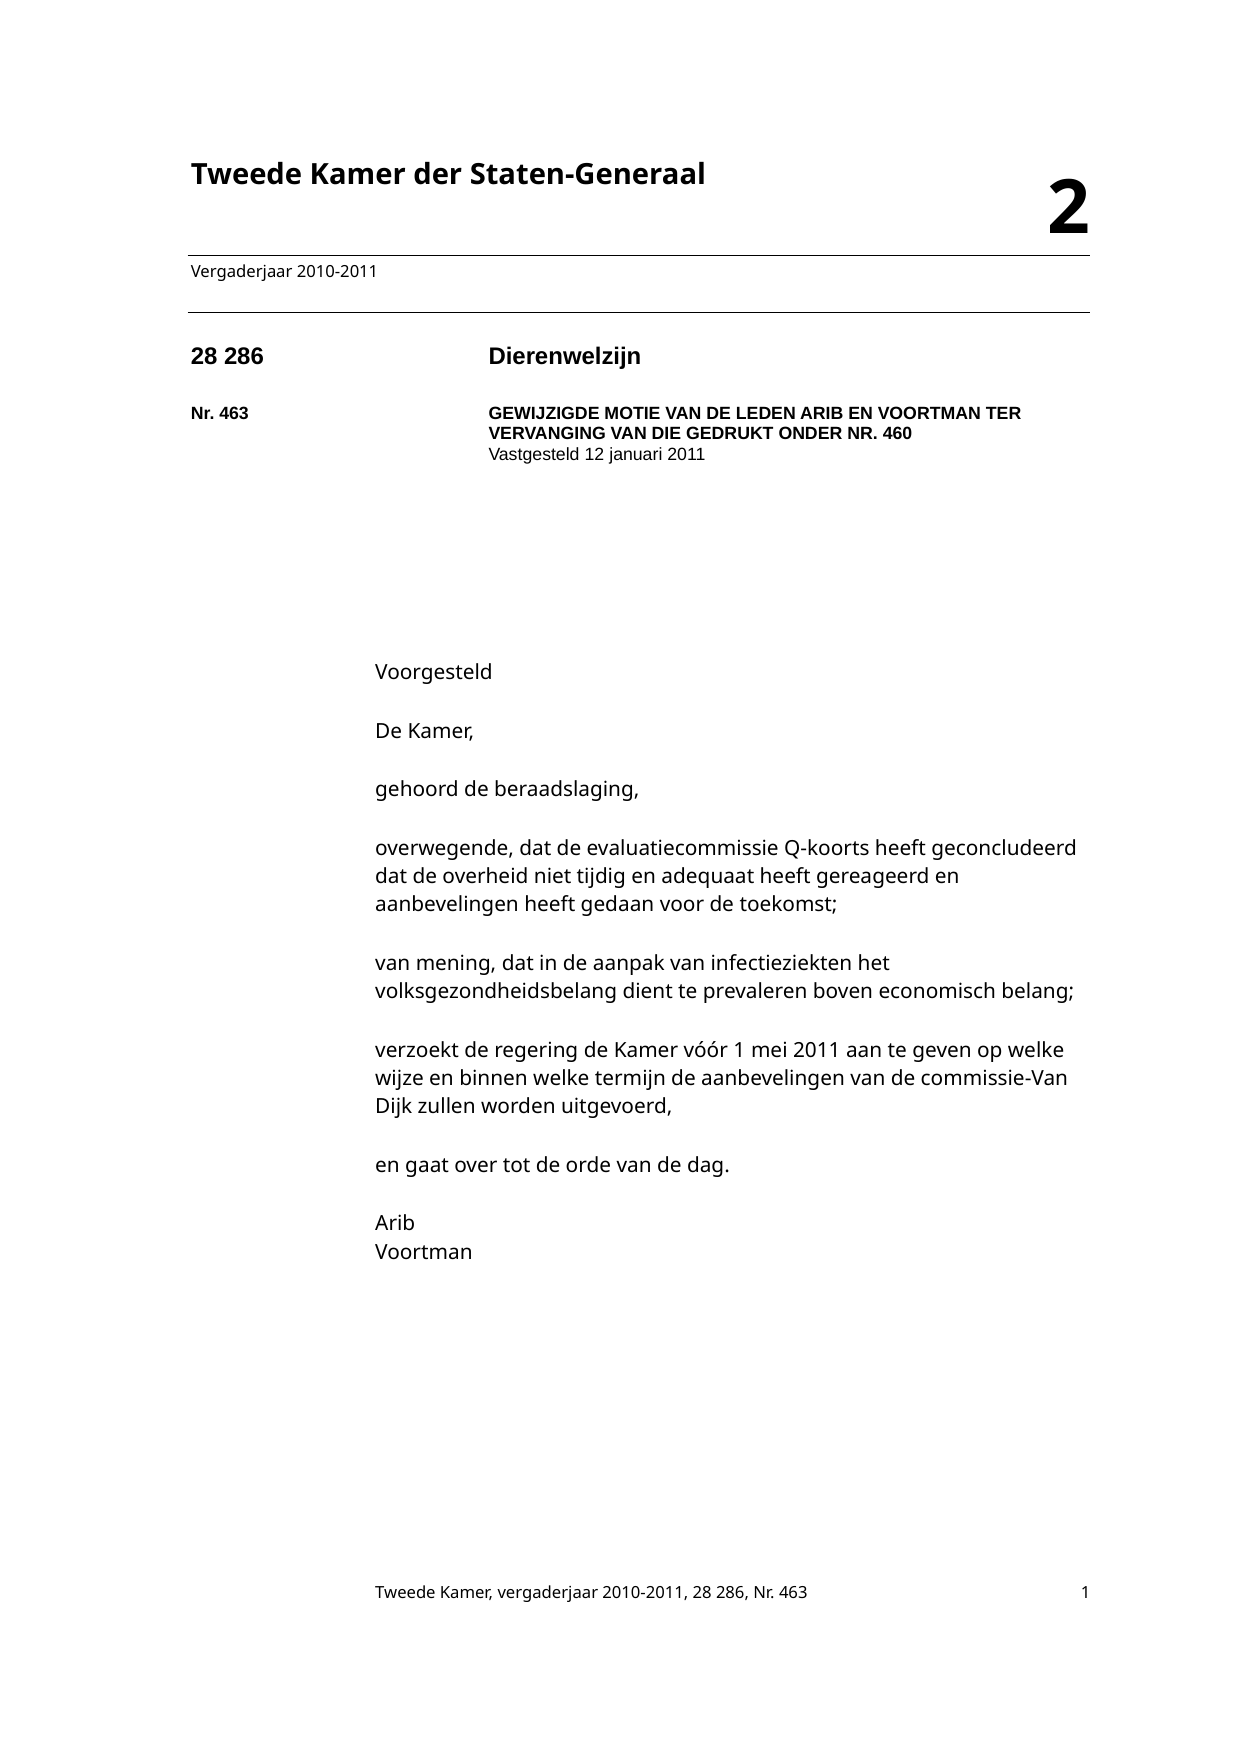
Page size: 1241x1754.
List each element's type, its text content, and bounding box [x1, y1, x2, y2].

table_header 2 [910, 150, 1090, 255]
text en gaat over tot de orde van de dag. [375, 1150, 1090, 1178]
table_cell Nr. 463 [188, 399, 485, 539]
table_cell Dierenwelzijn [485, 339, 1090, 399]
table_cell [188, 313, 485, 339]
table_cell 28 286 [188, 339, 485, 399]
text Voortman [375, 1237, 1090, 1265]
table_cell GEWIJZIGDE MOTIE VAN DE LEDEN ARIB EN VOORTMAN TER VERVANGING VAN DIE GEDRUKT ONDER NR. 460 Vastgesteld 12 januari 2011 [485, 399, 1090, 539]
table_cell Vergaderjaar 2010-2011 [188, 256, 485, 312]
table_cell [485, 313, 1090, 339]
table_header Tweede Kamer der Staten-Generaal [188, 150, 909, 255]
text verzoekt de regering de Kamer vóór 1 mei 2011 aan te geven op welke wijze en binnen welke termijn de aanbevelingen van de commissie-Van Dijk zullen worden uitgevoerd, [375, 1035, 1090, 1120]
text De Kamer, [375, 716, 1090, 744]
text Voorgesteld [375, 657, 1090, 686]
text gehoord de beraadslaging, [375, 774, 1090, 803]
table_cell [485, 256, 1090, 312]
text Arib [375, 1208, 1090, 1237]
text overwegende, dat de evaluatiecommissie Q-koorts heeft geconcludeerd dat de overheid niet tijdig en adequaat heeft gereageerd en aanbevelingen heeft gedaan voor de toekomst; [375, 833, 1090, 918]
text van mening, dat in de aanpak van infectieziekten het volksgezondheidsbelang dient te prevaleren boven economisch belang; [375, 948, 1090, 1005]
